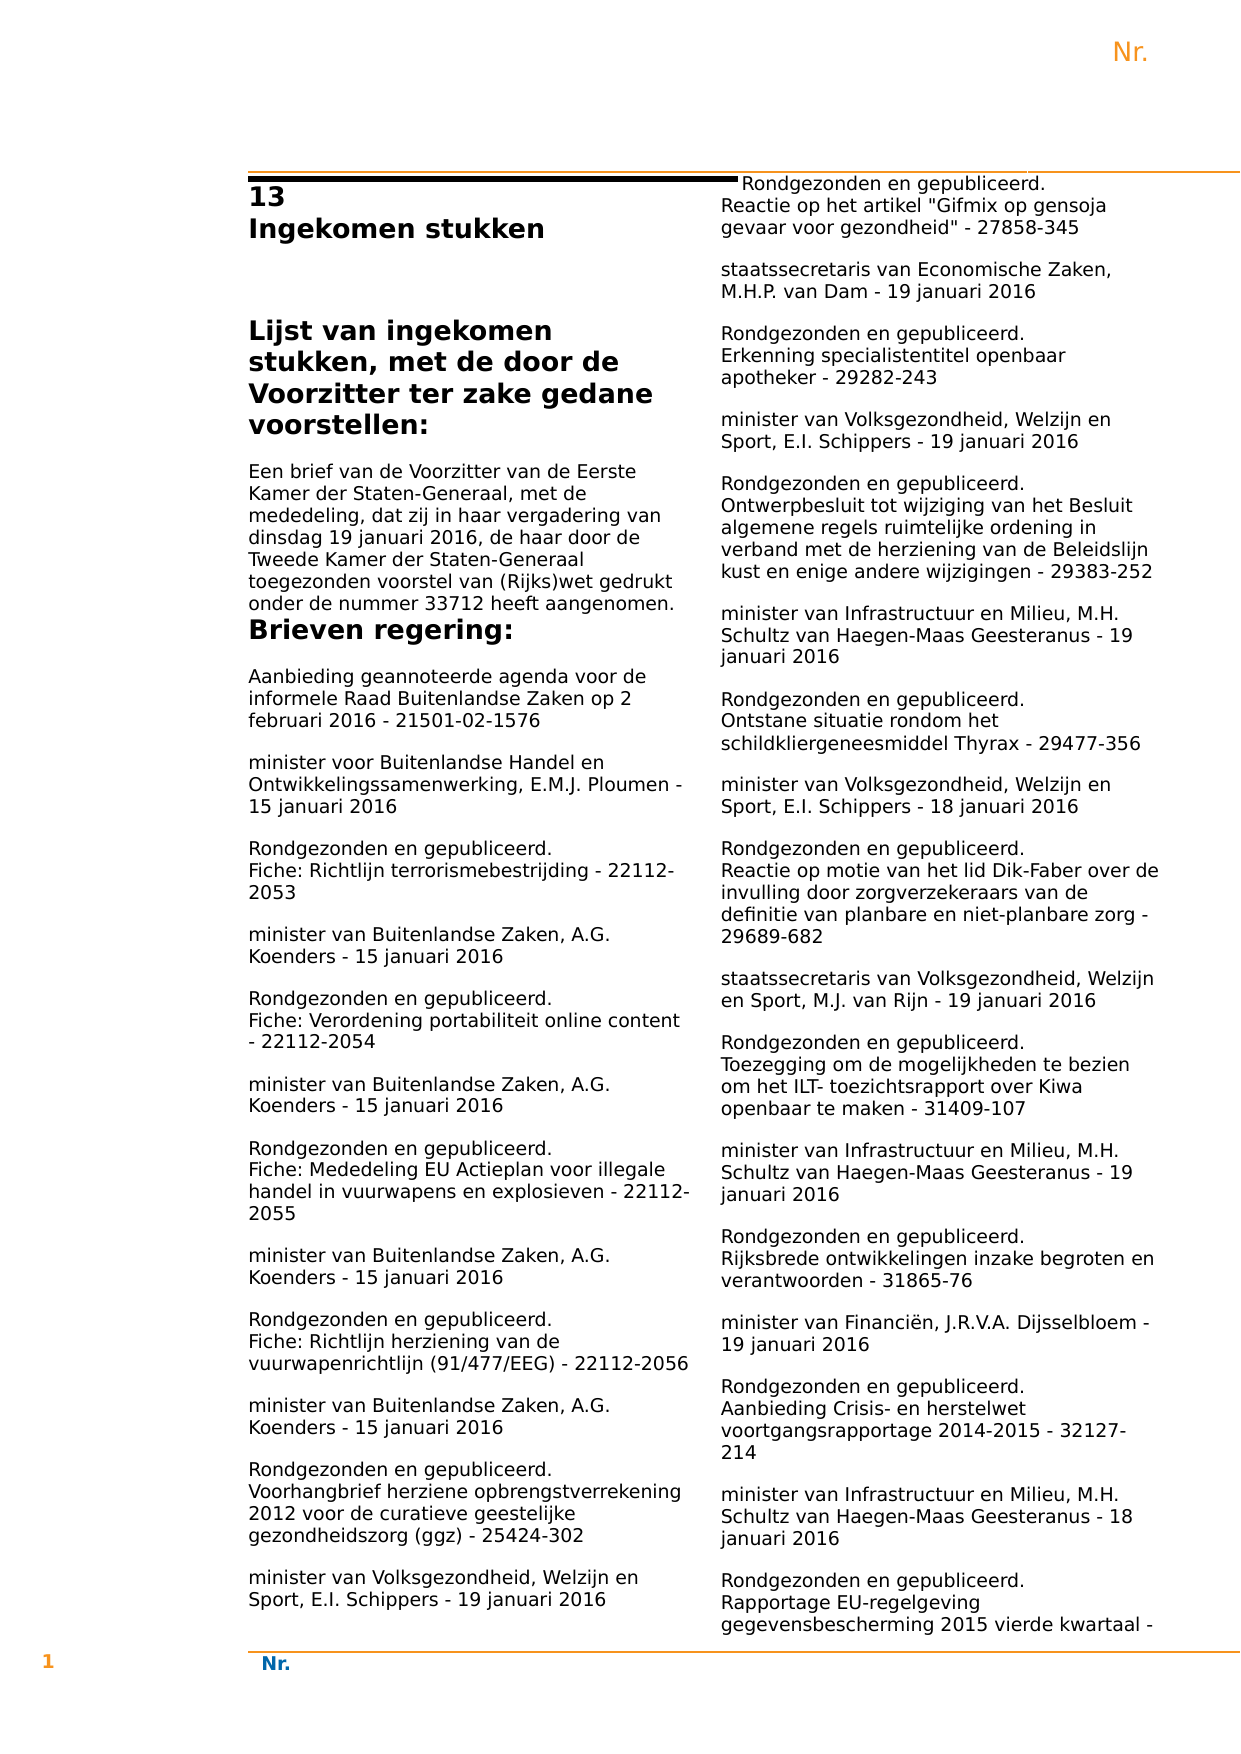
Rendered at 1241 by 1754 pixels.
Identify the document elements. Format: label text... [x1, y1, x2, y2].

text Rondgezonden en gepubliceerd. [721, 838, 1163, 860]
text Rondgezonden en gepubliceerd. [248, 838, 691, 859]
title Brieven regering: [248, 614, 691, 646]
text Rondgezonden en gepubliceerd. [721, 473, 1163, 494]
text Toezegging om de mogelijkheden te bezien om het ILT- toezichtsrapport over Kiwa openbaar te maken - 31409-107 [721, 1054, 1163, 1120]
text Rondgezonden en gepubliceerd. [721, 1376, 1163, 1398]
text Reactie op het artikel "Gifmix op gensoja gevaar voor gezondheid" - 27858-345 [721, 195, 1163, 239]
text Fiche: Richtlijn terrorismebestrijding - 22112-2053 [248, 859, 691, 903]
text Rondgezonden en gepubliceerd. [248, 1137, 691, 1159]
text minister van Buitenlandse Zaken, A.G. Koenders - 15 januari 2016 [248, 1395, 691, 1439]
text Rijksbrede ontwikkelingen inzake begroten en verantwoorden - 31865-76 [721, 1248, 1163, 1292]
text Ontstane situatie rondom het schildkliergeneesmiddel Thyrax - 29477-356 [721, 710, 1163, 754]
text Ontwerpbesluit tot wijziging van het Besluit algemene regels ruimtelijke ordening in verband met de herziening van de Beleidslijn kust en enige andere wijzigingen - 29383-252 [721, 494, 1163, 582]
text Rondgezonden en gepubliceerd. [721, 323, 1163, 345]
text Fiche: Mededeling EU Actieplan voor illegale handel in vuurwapens en explosieven - 22112-2055 [248, 1159, 691, 1225]
text minister van Volksgezondheid, Welzijn en Sport, E.I. Schippers - 19 januari 2016 [721, 409, 1163, 453]
text Fiche: Richtlijn herziening van de vuurwapenrichtlijn (91/477/EEG) - 22112-2056 [248, 1331, 691, 1375]
text minister van Financiën, J.R.V.A. Dijsselbloem - 19 januari 2016 [721, 1312, 1163, 1356]
title 13 Ingekomen stukken [248, 182, 691, 244]
text Erkenning specialistentitel openbaar apotheker - 29282-243 [721, 345, 1163, 389]
text Rondgezonden en gepubliceerd. [721, 688, 1163, 710]
text Rondgezonden en gepubliceerd. [248, 1459, 691, 1481]
text Rondgezonden en gepubliceerd. [721, 1032, 1163, 1054]
text Fiche: Verordening portabiliteit online content - 22112-2054 [248, 1009, 691, 1053]
text Reactie op motie van het lid Dik-Faber over de invulling door zorgverzekeraars van de definitie van planbare en niet-planbare zorg - 29689-682 [721, 860, 1163, 948]
text staatssecretaris van Volksgezondheid, Welzijn en Sport, M.J. van Rijn - 19 januari 2016 [721, 968, 1163, 1012]
text Aanbieding Crisis- en herstelwet voortgangsrapportage 2014-2015 - 32127-214 [721, 1398, 1163, 1464]
text Voorhangbrief herziene opbrengstverrekening 2012 voor de curatieve geestelijke gezondheidszorg (ggz) - 25424-302 [248, 1481, 691, 1547]
text minister van Infrastructuur en Milieu, M.H. Schultz van Haegen-Maas Geesteranus - 19 januari 2016 [721, 1140, 1163, 1206]
text minister van Volksgezondheid, Welzijn en Sport, E.I. Schippers - 19 januari 2016 [248, 1567, 691, 1611]
text Rondgezonden en gepubliceerd. [721, 1570, 1163, 1592]
text Rondgezonden en gepubliceerd. [248, 987, 691, 1009]
text minister van Infrastructuur en Milieu, M.H. Schultz van Haegen-Maas Geesteranus - 18 januari 2016 [721, 1484, 1163, 1550]
text Rondgezonden en gepubliceerd. [248, 1309, 691, 1331]
text minister van Buitenlandse Zaken, A.G. Koenders - 15 januari 2016 [248, 1073, 691, 1117]
text minister van Buitenlandse Zaken, A.G. Koenders - 15 januari 2016 [248, 923, 691, 967]
text Rondgezonden en gepubliceerd. [721, 173, 1163, 195]
text staatssecretaris van Economische Zaken, M.H.P. van Dam - 19 januari 2016 [721, 259, 1163, 303]
text Rondgezonden en gepubliceerd. [721, 1226, 1163, 1248]
text Rapportage EU-regelgeving gegevensbescherming 2015 vierde kwartaal [721, 1592, 1163, 1636]
text minister van Buitenlandse Zaken, A.G. Koenders - 15 januari 2016 [248, 1245, 691, 1289]
text Een brief van de Voorzitter van de Eerste Kamer der Staten-Generaal, met de mededeling, dat zij in haar vergadering van dinsdag 19 januari 2016, de haar door de Tweede Kamer der Staten-Generaal toegezonden voorstel van (Rijks)wet gedrukt onder de nummer 33712 heeft aangenomen. [248, 461, 691, 614]
title Lijst van ingekomen stukken, met de door de Voorzitter ter zake gedane voorstellen: [248, 316, 691, 441]
text minister voor Buitenlandse Handel en Ontwikkelingssamenwerking, E.M.J. Ploumen - 15 januari 2016 [248, 752, 691, 818]
text Aanbieding geannoteerde agenda voor de informele Raad Buitenlandse Zaken op 2 februari 2016 - 21501-02-1576 [248, 666, 691, 732]
text minister van Infrastructuur en Milieu, M.H. Schultz van Haegen-Maas Geesteranus - 19 januari 2016 [721, 602, 1163, 668]
text minister van Volksgezondheid, Welzijn en Sport, E.I. Schippers - 18 januari 2016 [721, 774, 1163, 818]
